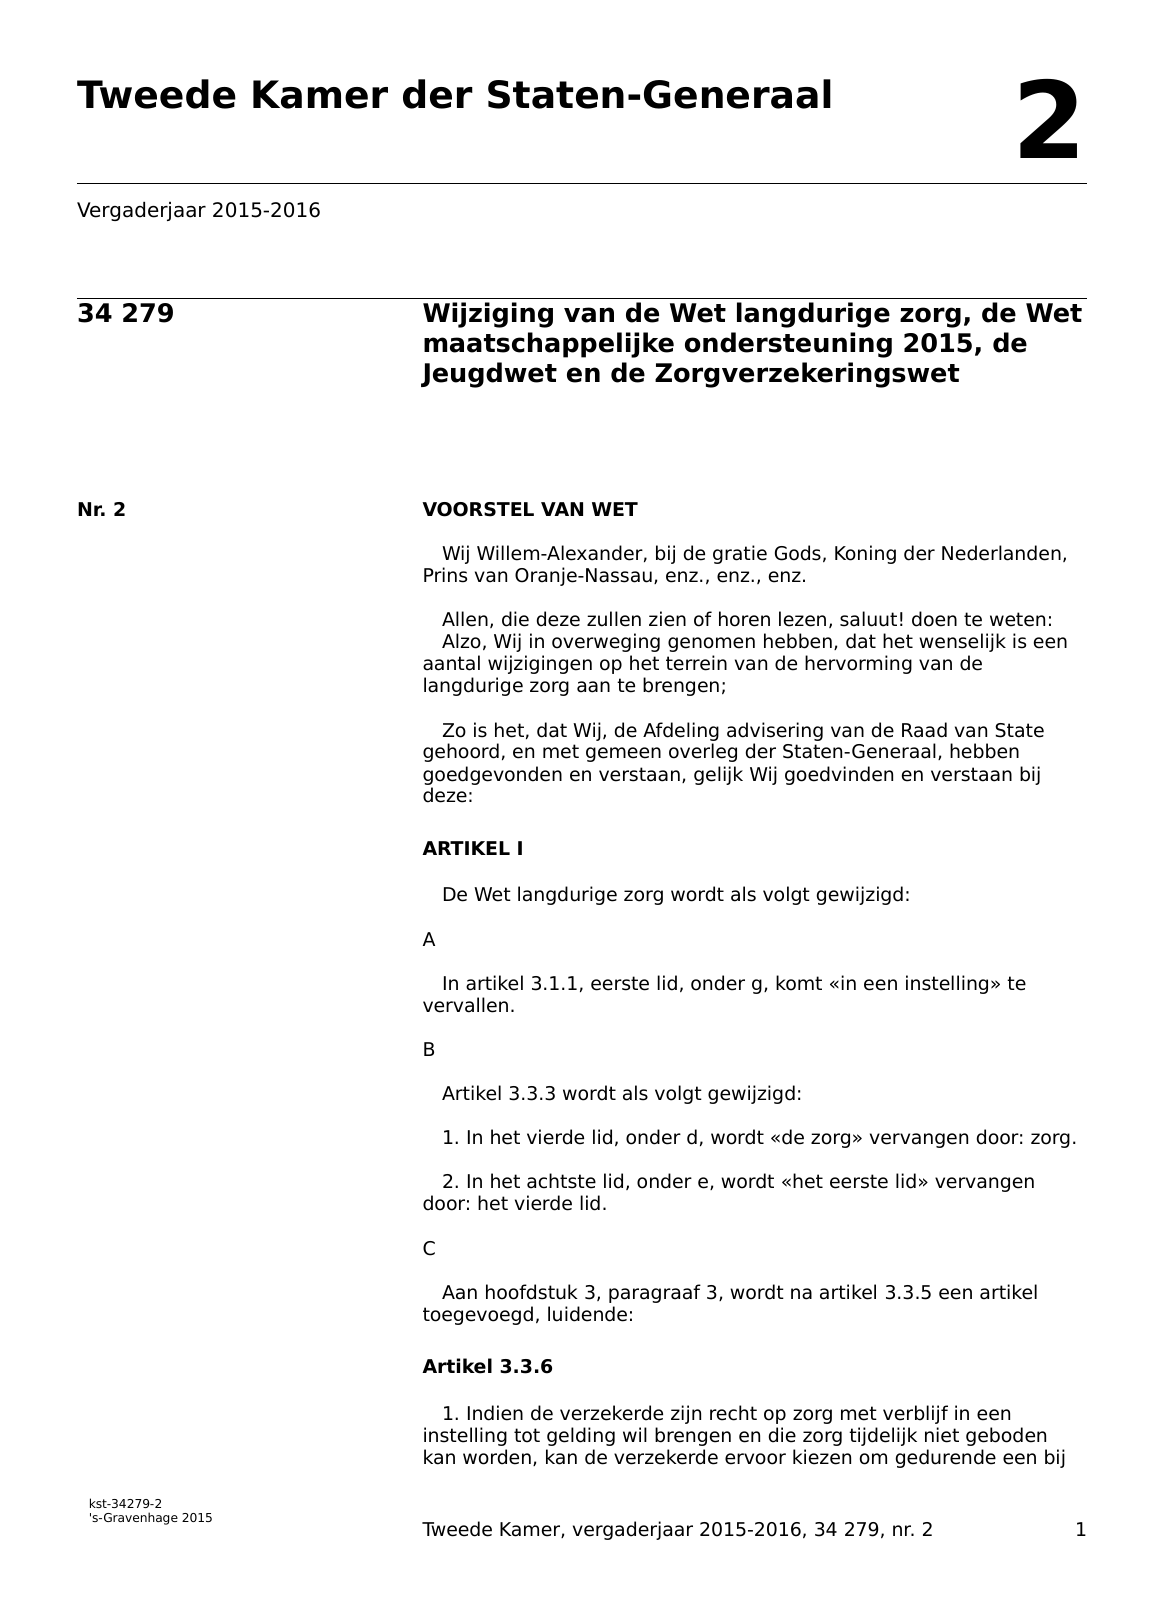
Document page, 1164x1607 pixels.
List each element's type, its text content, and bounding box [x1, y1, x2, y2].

text B [422, 1039, 1087, 1061]
text Alzo, Wij in overweging genomen hebben, dat het wenselijk is een aantal wijzigingen op het terrein van de hervorming van de langdurige zorg aan te brengen; [422, 631, 1087, 697]
text Artikel 3.3.3 wordt als volgt gewijzigd: [422, 1083, 1087, 1105]
text 1. In het vierde lid, onder d, wordt «de zorg» vervangen door: zorg. [422, 1127, 1087, 1149]
table_header 2 [886, 59, 1087, 183]
text C [422, 1237, 1087, 1259]
text 's-Gravenhage 2015 [88, 1511, 323, 1525]
subtitle Nr. 2 VOORSTEL VAN WET [77, 499, 1087, 521]
text De Wet langdurige zorg wordt als volgt gewijzigd: [422, 884, 1087, 906]
table_header Tweede Kamer der Staten-Generaal [77, 59, 886, 183]
subtitle ARTIKEL I [422, 837, 1087, 859]
text 2. In het achtste lid, onder e, wordt «het eerste lid» vervangen door: het vierde lid. [422, 1171, 1087, 1215]
text Wij Willem-Alexander, bij de gratie Gods, Koning der Nederlanden, Prins van Oranje-Nassau, enz., enz., enz. [422, 543, 1087, 587]
subtitle Artikel 3.3.6 [422, 1356, 1087, 1378]
text Zo is het, dat Wij, de Afdeling advisering van de Raad van State gehoord, en met gemeen overleg der Staten-Generaal, hebben goedgevonden en verstaan, gelijk Wij goedvinden en verstaan bij deze: [422, 719, 1087, 807]
text 1. Indien de verzekerde zijn recht op zorg met verblijf in een instelling tot gelding wil brengen en die zorg tijdelijk niet geboden kan worden, kan de verzekerde ervoor kiezen om gedurende een bij [422, 1403, 1087, 1468]
text A [422, 928, 1087, 951]
table_cell Vergaderjaar 2015-2016 [77, 184, 1087, 298]
text kst-34279-2 [88, 1497, 323, 1511]
subtitle 34 279 Wijziging van de Wet langdurige zorg, de Wet maatschappelijke ondersteuning 2015, de Jeugdwet en de Zorgverzekeringswet [77, 299, 1087, 388]
text Allen, die deze zullen zien of horen lezen, saluut! doen te weten: [422, 609, 1087, 631]
text In artikel 3.1.1, eerste lid, onder g, komt «in een instelling» te vervallen. [422, 973, 1087, 1017]
text Aan hoofdstuk 3, paragraaf 3, wordt na artikel 3.3.5 een artikel toegevoegd, luidende: [422, 1282, 1087, 1326]
